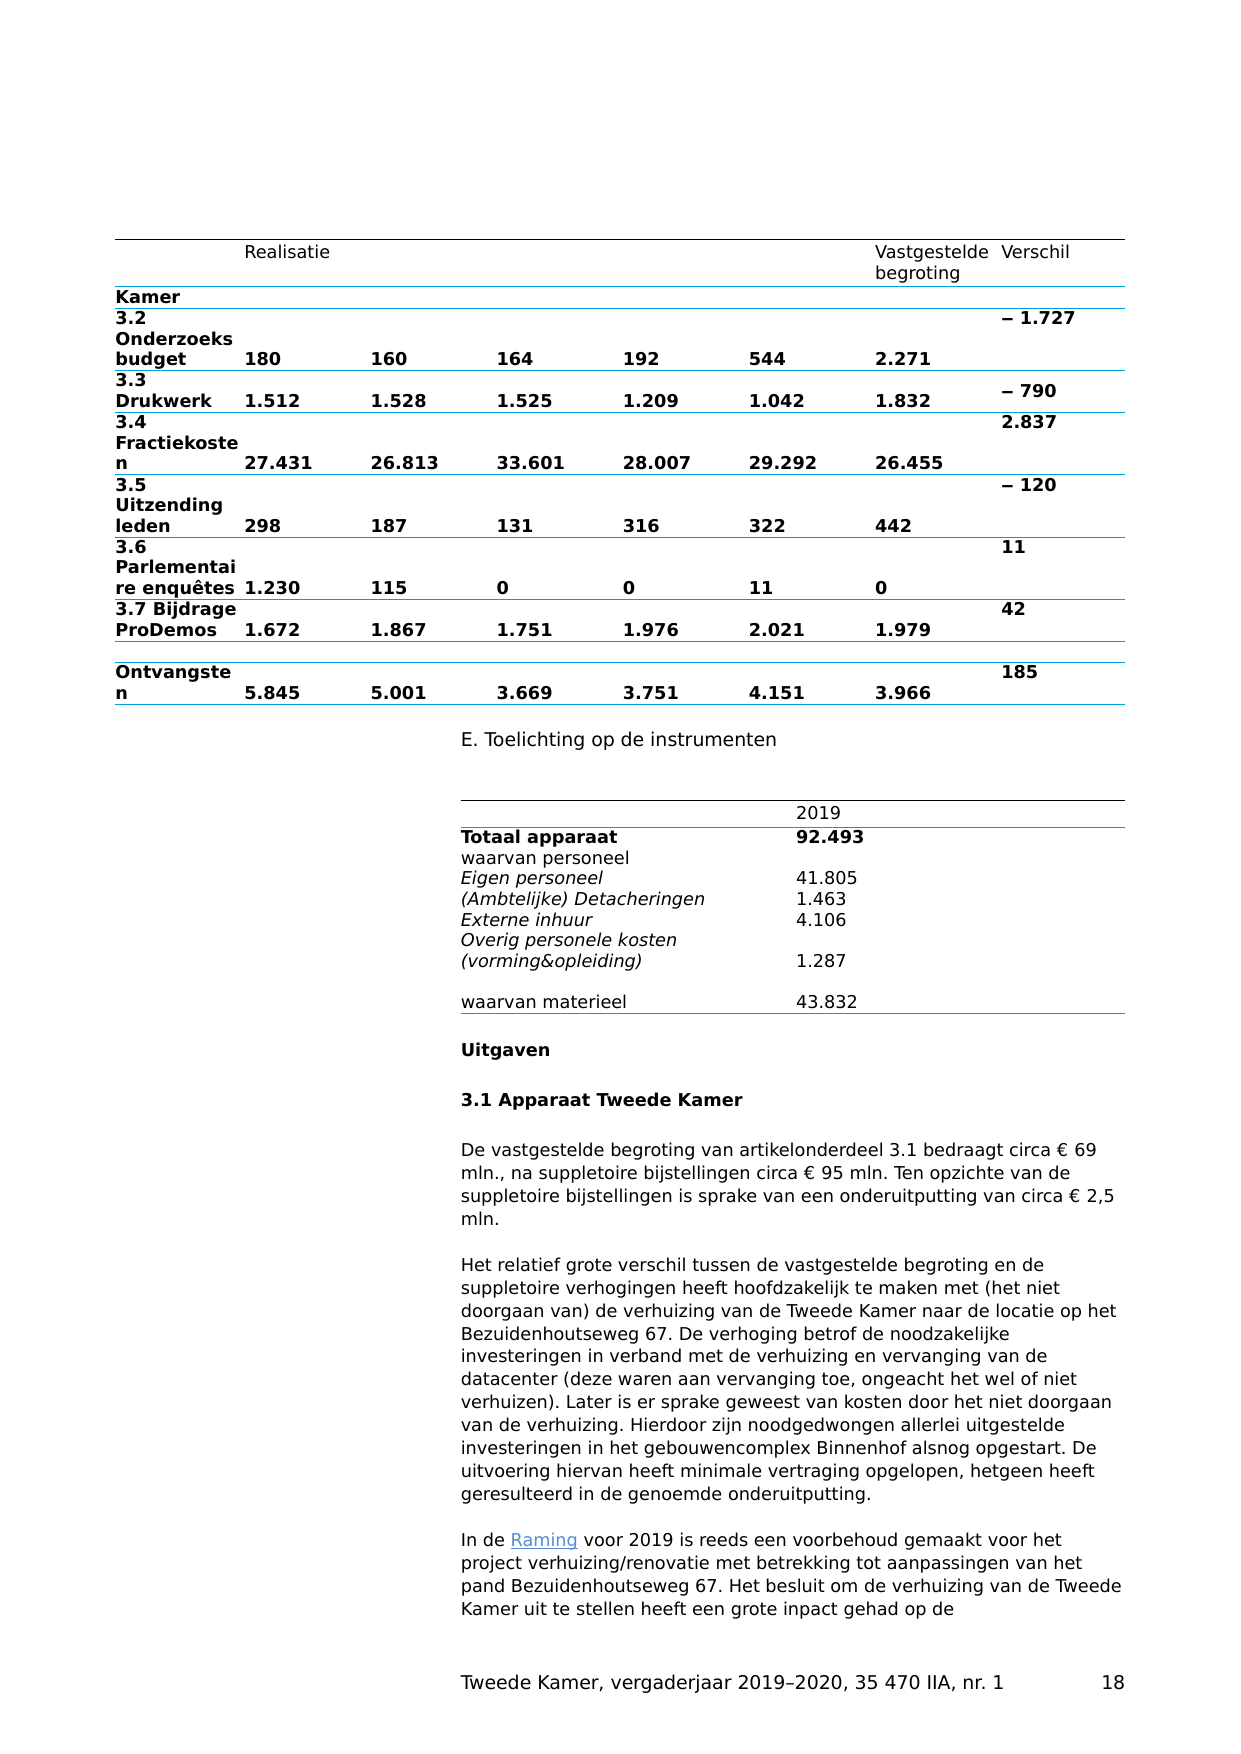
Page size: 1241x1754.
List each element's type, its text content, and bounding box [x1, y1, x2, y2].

table_cell [872, 287, 998, 307]
table_cell 164 [494, 309, 620, 370]
table_cell [793, 971, 1125, 992]
table_cell [494, 287, 620, 307]
table_cell 92.493 [793, 828, 1125, 848]
table_cell [746, 642, 872, 662]
table_cell Externe inhuur [461, 910, 793, 930]
table_cell 0 [872, 538, 998, 599]
table_cell 28.007 [620, 413, 746, 474]
table_cell 1.525 [494, 371, 620, 412]
table_cell 1.463 [793, 889, 1125, 909]
table_cell [998, 642, 1125, 662]
table_cell 1.751 [494, 600, 620, 641]
table_cell 1.832 [872, 371, 998, 412]
table_cell waarvan personeel [461, 848, 793, 868]
table_cell 160 [368, 309, 493, 370]
table_cell 180 [241, 309, 367, 370]
table_cell 3.6 Parlementaire enquêtes [115, 538, 241, 599]
table_cell 11 [746, 538, 872, 599]
table_cell 3.4 Fractiekosten [115, 413, 241, 474]
table_cell [461, 971, 793, 992]
table_cell 26.455 [872, 413, 998, 474]
table_cell [115, 240, 241, 286]
table_cell 1.512 [241, 371, 367, 412]
table_cell 2.021 [746, 600, 872, 641]
table_cell 2.837 [998, 413, 1125, 474]
table_cell 298 [241, 475, 367, 536]
table_cell 5.845 [241, 663, 367, 703]
table_cell Ontvangsten [115, 663, 241, 703]
table_cell Verschil [998, 240, 1125, 286]
table_cell [241, 287, 367, 307]
table_cell 4.151 [746, 663, 872, 703]
table_cell 3.2 Onderzoeksbudget [115, 309, 241, 370]
table_cell 2019 [793, 801, 1125, 827]
table_cell 442 [872, 475, 998, 536]
text 3.1 Apparaat Tweede Kamer [461, 1088, 1125, 1111]
table_cell 187 [368, 475, 493, 536]
table_cell 1.976 [620, 600, 746, 641]
table_cell [793, 848, 1125, 868]
table_cell [620, 642, 746, 662]
table_cell 1.528 [368, 371, 493, 412]
table_cell Kamer [115, 287, 241, 307]
table_cell 26.813 [368, 413, 493, 474]
table_cell 42 [998, 600, 1125, 641]
table_cell 0 [494, 538, 620, 599]
table_cell 1.867 [368, 600, 493, 641]
table_cell 4.106 [793, 910, 1125, 930]
text Het relatief grote verschil tussen de vastgestelde begroting en de suppletoire verhogingen heeft hoofdzakelijk te maken met (het niet doorgaan van) de verhuizing van de Tweede Kamer naar de locatie op het Bezuidenhoutseweg 67. De verhoging betrof de noodzakelijke investeringen in verband met de verhuizing en vervanging van de datacenter (deze waren aan vervanging toe, ongeacht het wel of niet verhuizen). Later is er sprake geweest van kosten door het niet doorgaan van de verhuizing. Hierdoor zijn noodgedwongen allerlei uitgestelde investeringen in het gebouwencomplex Binnenhof alsnog opgestart. De uitvoering hiervan heeft minimale vertraging opgelopen, hetgeen heeft geresulteerd in de genoemde onderuitputting. [461, 1253, 1125, 1505]
table_cell Eigen personeel [461, 868, 793, 889]
table_cell 43.832 [793, 992, 1125, 1013]
title E. Toelichting op de instrumenten [461, 729, 1125, 751]
table_cell ‒ 1.727 [998, 309, 1125, 370]
table_cell [494, 642, 620, 662]
table_cell Totaal apparaat [461, 828, 793, 848]
table_cell Overig personele kosten (vorming&opleiding) [461, 930, 793, 971]
table_cell 1.042 [746, 371, 872, 412]
text In de Raming voor 2019 is reeds een voorbehoud gemaakt voor het project verhuizing/renovatie met betrekking tot aanpassingen van het pand Bezuidenhoutseweg 67. Het besluit om de verhuizing van de Tweede Kamer uit te stellen heeft een grote inpact gehad op de [461, 1528, 1125, 1619]
table_cell ‒ 120 [998, 475, 1125, 536]
table_cell [461, 801, 793, 827]
text De vastgestelde begroting van artikelonderdeel 3.1 bedraagt circa € 69 mln., na suppletoire bijstellingen circa € 95 mln. Ten opzichte van de suppletoire bijstellingen is sprake van een onderuitputting van circa € 2,5 mln. [461, 1138, 1125, 1230]
table_cell ‒ 790 [998, 371, 1125, 412]
text Uitgaven [461, 1038, 1125, 1061]
table_cell Vastgestelde begroting [872, 240, 998, 286]
table_cell 3.3 Drukwerk [115, 371, 241, 412]
table_cell 3.7 Bijdrage ProDemos [115, 600, 241, 641]
table_cell 192 [620, 309, 746, 370]
table_cell 131 [494, 475, 620, 536]
table_cell [620, 287, 746, 307]
table_cell 3.751 [620, 663, 746, 703]
table_cell waarvan materieel [461, 992, 793, 1013]
table_cell [998, 287, 1125, 307]
table_cell Realisatie [241, 240, 872, 286]
table_cell 1.672 [241, 600, 367, 641]
table_header Specificatie apparaatsuitgaven artikelonderdeel 3.1 [461, 775, 1125, 799]
table_cell [368, 642, 493, 662]
table_cell 29.292 [746, 413, 872, 474]
table_cell 3.5 Uitzending leden [115, 475, 241, 536]
table_cell 322 [746, 475, 872, 536]
table_cell 5.001 [368, 663, 493, 703]
table_cell 41.805 [793, 868, 1125, 889]
table_cell [241, 642, 367, 662]
table_cell 316 [620, 475, 746, 536]
table_cell (Ambtelijke) Detacheringen [461, 889, 793, 909]
table_cell 2.271 [872, 309, 998, 370]
table_cell [746, 287, 872, 307]
table_cell 3.966 [872, 663, 998, 703]
table_cell 11 [998, 538, 1125, 599]
table_cell 1.209 [620, 371, 746, 412]
table_cell 33.601 [494, 413, 620, 474]
table_cell 3.669 [494, 663, 620, 703]
table_cell 115 [368, 538, 493, 599]
table_header Tabel 7 Budgettaire gevolgen van beleid artikel 3 Wetgeving en controle Tweede Kamer (bedragen x € 1.000) [115, 191, 1125, 239]
table_cell 544 [746, 309, 872, 370]
table_cell 1.287 [793, 930, 1125, 971]
table_cell [368, 287, 493, 307]
table_cell 1.979 [872, 600, 998, 641]
table_cell 0 [620, 538, 746, 599]
table_cell [872, 642, 998, 662]
table_cell 185 [998, 663, 1125, 703]
table_cell 27.431 [241, 413, 367, 474]
table_cell [115, 642, 241, 662]
table_cell 1.230 [241, 538, 367, 599]
